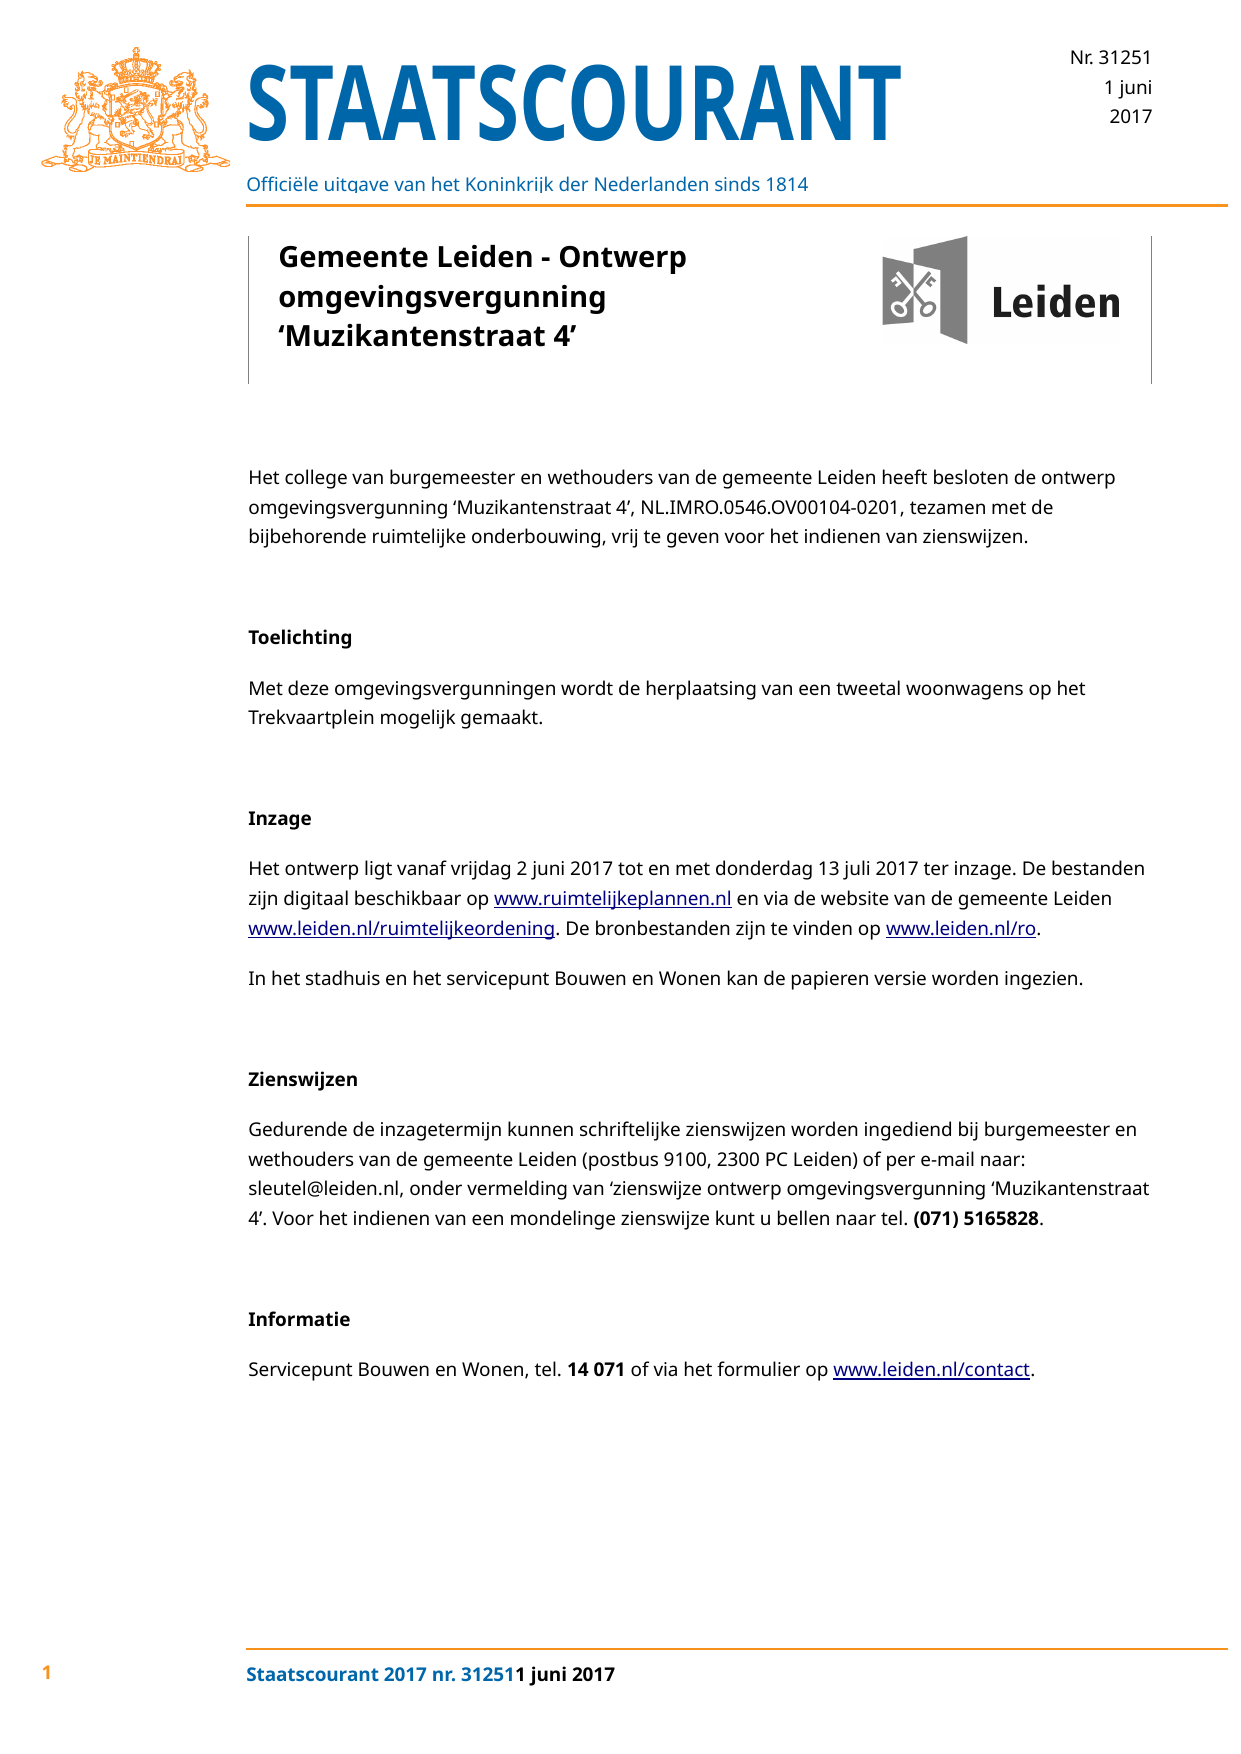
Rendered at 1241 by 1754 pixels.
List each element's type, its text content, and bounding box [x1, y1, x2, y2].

text Gedurende de inzagetermijn kunnen schriftelijke zienswijzen worden ingediend bij burgemeester en wethouders van de gemeente Leiden (postbus 9100, 2300 PC Leiden) of per e-mail naar: sleutel@leiden.nl, onder vermelding van ‘zienswijze ontwerp omgevingsvergunning ‘Muzikantenstraat 4’. Voor het indienen van een mondelinge zienswijze kunt u bellen naar tel. (071) 5165828. [248, 1116, 1152, 1231]
text Servicepunt Bouwen en Wonen, tel. 14 071 of via het formulier op www.leiden.nl/contact. [248, 1356, 1152, 1382]
text Informatie [248, 1306, 1152, 1332]
picture [41, 47, 231, 172]
text Inzage [248, 805, 1152, 831]
text Met deze omgevingsvergunningen wordt de herplaatsing van een tweetal woonwagens op het Trekvaartplein mogelijk gemaakt. [248, 675, 1152, 730]
text Toelichting [248, 624, 1152, 650]
table_header [850, 236, 1151, 384]
text Het ontwerp ligt vanaf vrijdag 2 juni 2017 tot en met donderdag 13 juli 2017 ter inzage. De bestanden zijn digitaal beschikbaar op www.ruimtelijkeplannen.nl en via de website van de gemeente Leiden www.leiden.nl/ruimtelijkeordening. De bronbestanden zijn te vinden op www.leiden.nl/ro. [248, 856, 1152, 941]
text In het stadhuis en het servicepunt Bouwen en Wonen kan de papieren versie worden ingezien. [248, 965, 1152, 991]
picture [882, 236, 1119, 344]
text Het college van burgemeester en wethouders van de gemeente Leiden heeft besloten de ontwerp omgevingsvergunning ‘Muzikantenstraat 4’, NL.IMRO.0546.OV00104-0201, tezamen met de bijbehorende ruimtelijke onderbouwing, vrij te geven voor het indienen van zienswijzen. [248, 464, 1152, 549]
table_header Gemeente Leiden - Ontwerp omgevingsvergunning ‘Muzikantenstraat 4’ [249, 236, 850, 384]
text Zienswijzen [248, 1066, 1152, 1092]
